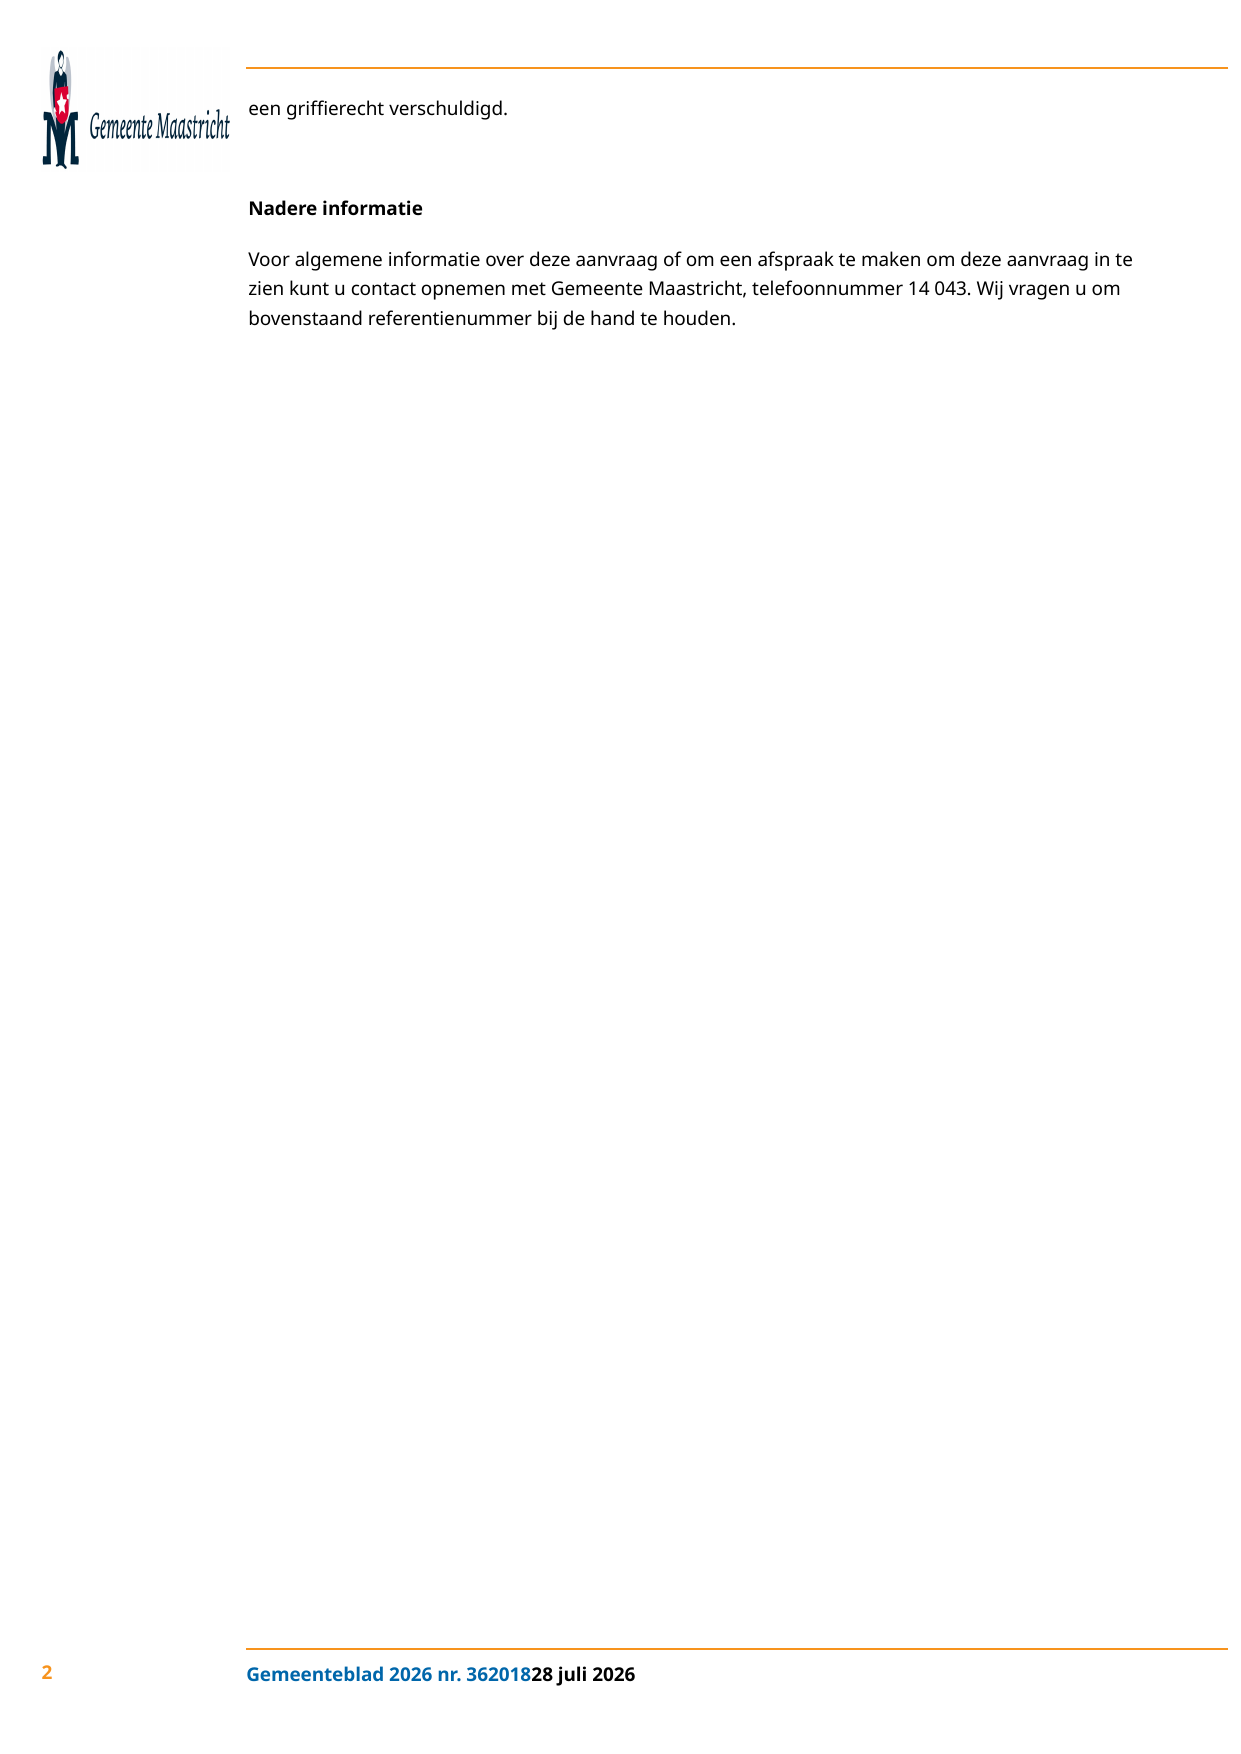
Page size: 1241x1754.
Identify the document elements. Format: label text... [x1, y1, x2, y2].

text Nadere informatie [248, 196, 1152, 221]
text Voor algemene informatie over deze aanvraag of om een afspraak te maken om deze aanvraag in te zien kunt u contact opnemen met Gemeente Maastricht, telefoonnummer 14 043. Wij vragen u om bovenstaand referentienummer bij de hand te houden. [248, 246, 1152, 331]
text een griffierecht verschuldigd. [248, 95, 1152, 121]
picture [41, 47, 231, 172]
